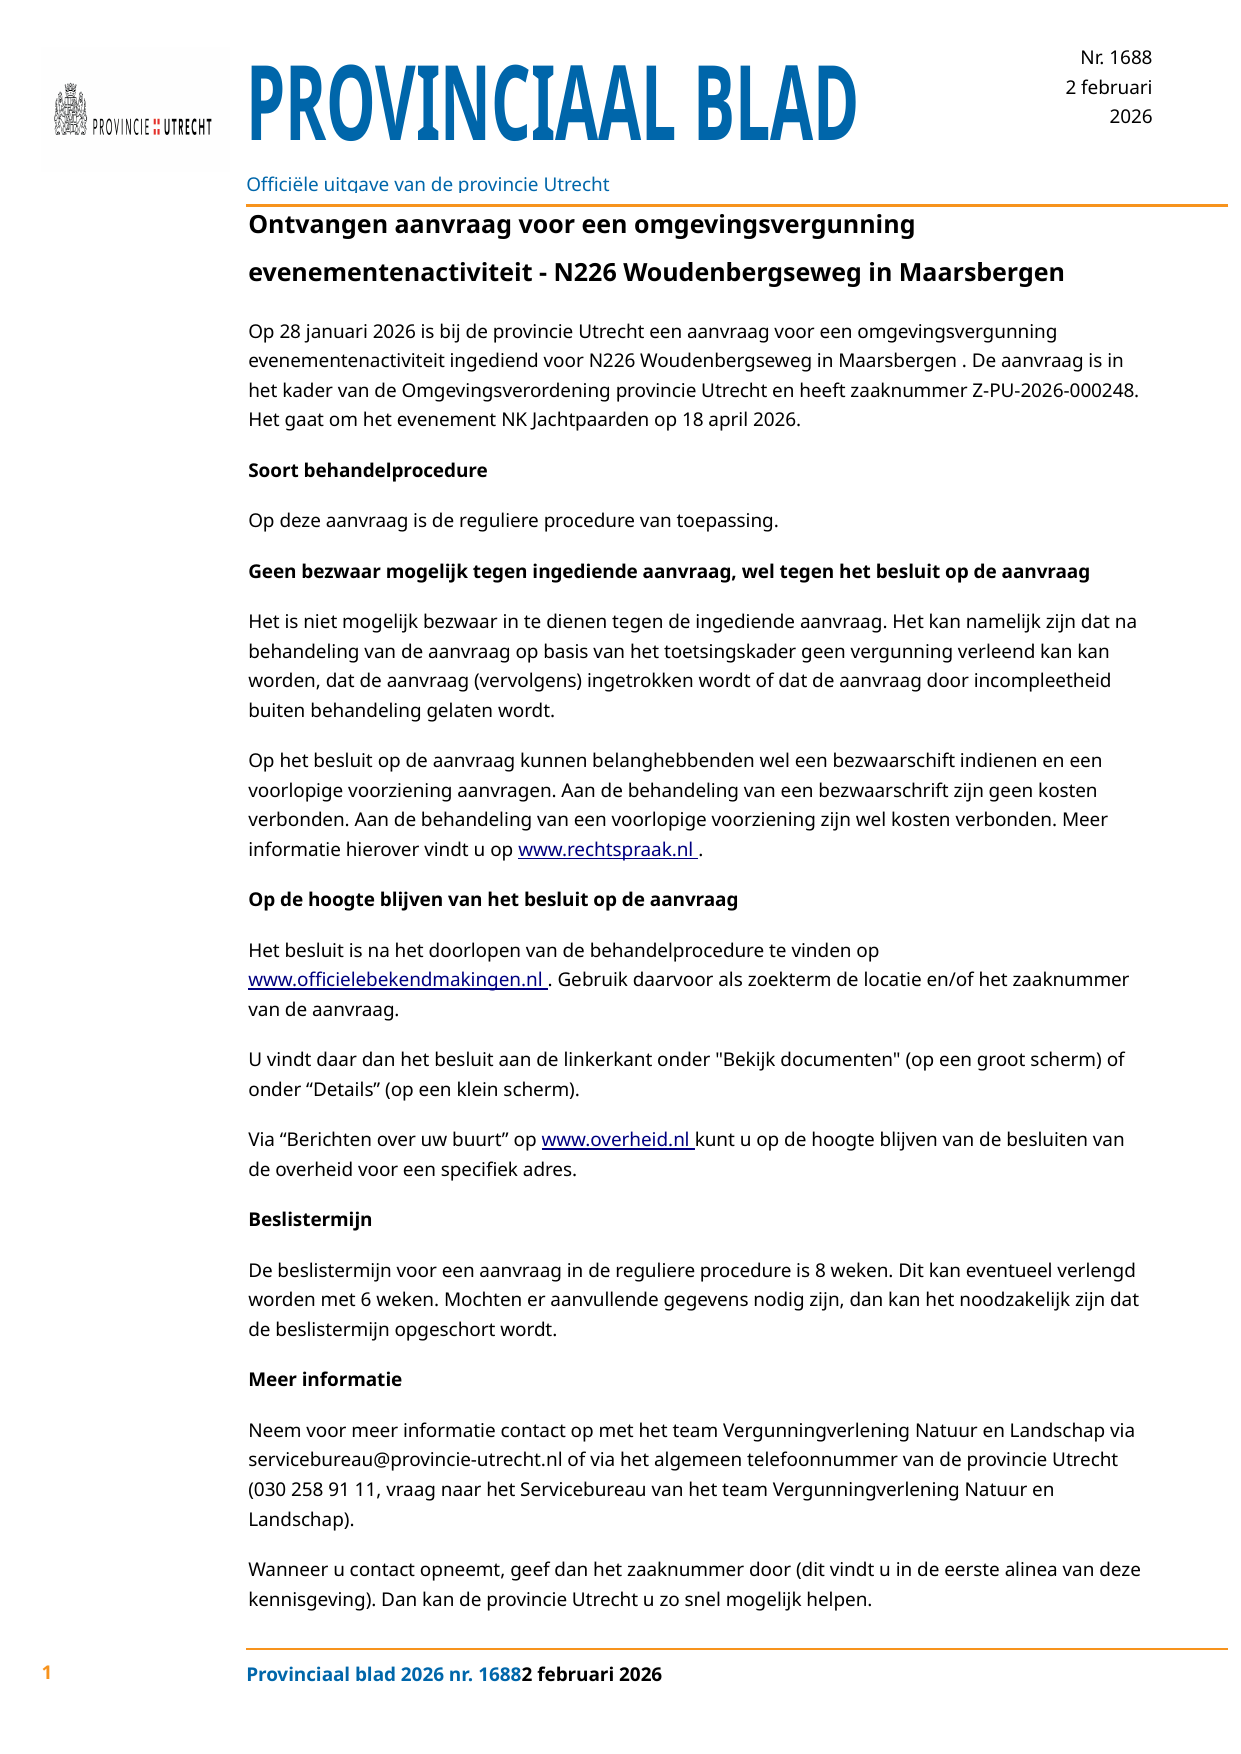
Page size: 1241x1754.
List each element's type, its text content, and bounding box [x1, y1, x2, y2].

text Op het besluit op de aanvraag kunnen belanghebbenden wel een bezwaarschift indienen en een voorlopige voorziening aanvragen. Aan de behandeling van een bezwaarschrift zijn geen kosten verbonden. Aan de behandeling van een voorlopige voorziening zijn wel kosten verbonden. Meer informatie hierover vindt u op www.rechtspraak.nl . [248, 747, 1152, 862]
text Wanneer u contact opneemt, geef dan het zaaknummer door (dit vindt u in de eerste alinea van deze kennisgeving). Dan kan de provincie Utrecht u zo snel mogelijk helpen. [248, 1556, 1152, 1612]
text Neem voor meer informatie contact op met het team Vergunningverlening Natuur en Landschap via servicebureau@provincie-utrecht.nl of via het algemeen telefoonnummer van de provincie Utrecht (030 258 91 11, vraag naar het Servicebureau van het team Vergunningverlening Natuur en Landschap). [248, 1417, 1152, 1532]
text Geen bezwaar mogelijk tegen ingediende aanvraag, wel tegen het besluit op de aanvraag [248, 558, 1152, 584]
text Meer informatie [248, 1367, 1152, 1392]
text Ontvangen aanvraag voor een omgevingsvergunning evenementenactiviteit - N226 Woudenbergseweg in Maarsbergen [248, 207, 1152, 288]
text Het is niet mogelijk bezwaar in te dienen tegen de ingediende aanvraag. Het kan namelijk zijn dat na behandeling van de aanvraag op basis van het toetsingskader geen vergunning verleend kan kan worden, dat de aanvraag (vervolgens) ingetrokken wordt of dat de aanvraag door incompleetheid buiten behandeling gelaten wordt. [248, 608, 1152, 723]
text De beslistermijn voor een aanvraag in de reguliere procedure is 8 weken. Dit kan eventueel verlengd worden met 6 weken. Mochten er aanvullende gegevens nodig zijn, dan kan het noodzakelijk zijn dat de beslistermijn opgeschort wordt. [248, 1257, 1152, 1342]
text Via “Berichten over uw buurt” op www.overheid.nl kunt u op de hoogte blijven van de besluiten van de overheid voor een specifiek adres. [248, 1127, 1152, 1182]
text Soort behandelprocedure [248, 457, 1152, 483]
text U vindt daar dan het besluit aan de linkerkant onder "Bekijk documenten" (op een groot scherm) of onder “Details” (op een klein scherm). [248, 1047, 1152, 1102]
picture [41, 47, 231, 172]
text Het besluit is na het doorlopen van de behandelprocedure te vinden op www.officielebekendmakingen.nl . Gebruik daarvoor als zoekterm de locatie en/of het zaaknummer van de aanvraag. [248, 937, 1152, 1022]
text Beslistermijn [248, 1207, 1152, 1232]
text Op deze aanvraag is de reguliere procedure van toepassing. [248, 507, 1152, 533]
text Op de hoogte blijven van het besluit op de aanvraag [248, 887, 1152, 912]
text Op 28 januari 2026 is bij de provincie Utrecht een aanvraag voor een omgevingsvergunning evenementenactiviteit ingediend voor N226 Woudenbergseweg in Maarsbergen . De aanvraag is in het kader van de Omgevingsverordening provincie Utrecht en heeft zaaknummer Z-PU-2026-000248. Het gaat om het evenement NK Jachtpaarden op 18 april 2026. [248, 318, 1152, 432]
